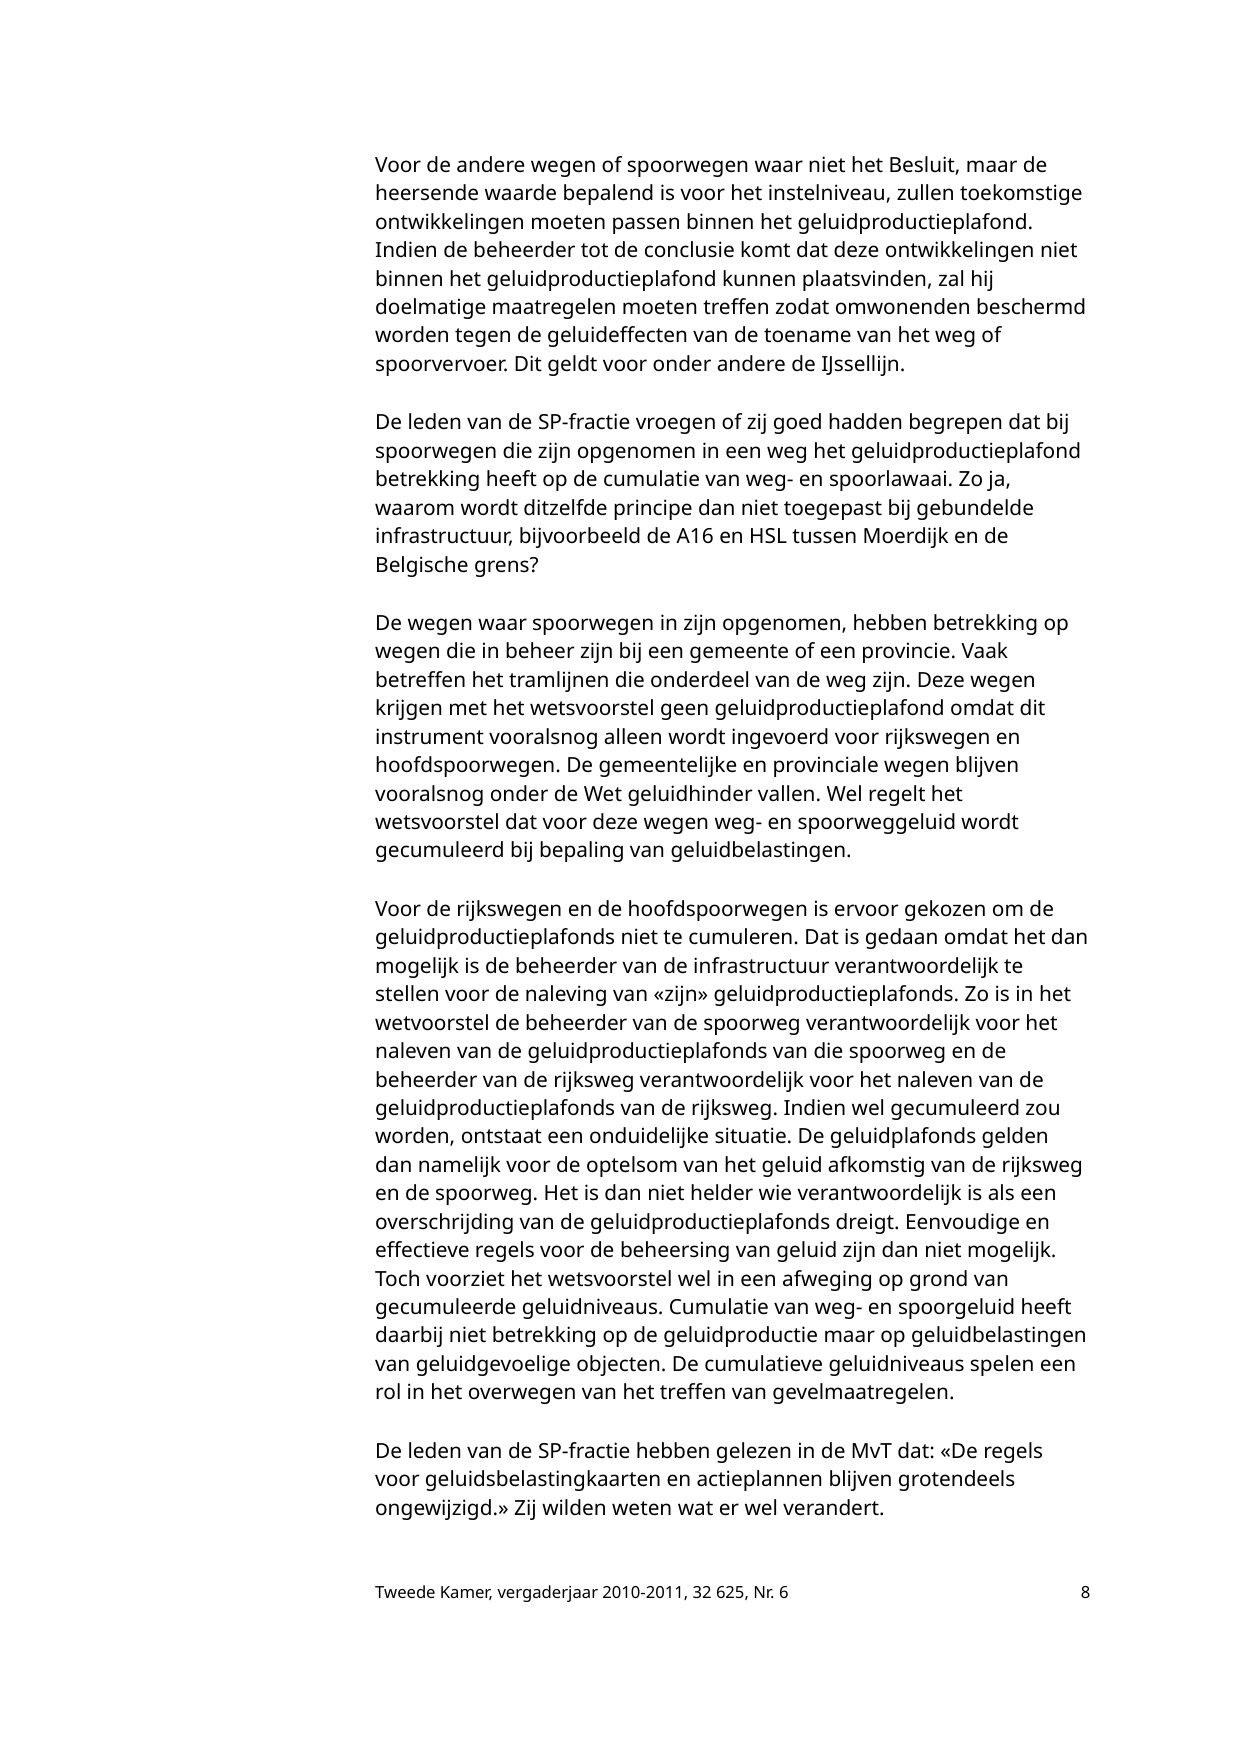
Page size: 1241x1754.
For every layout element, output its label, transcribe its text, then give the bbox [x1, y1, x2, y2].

text Voor de rijkswegen en de hoofdspoorwegen is ervoor gekozen om de geluidproductieplafonds niet te cumuleren. Dat is gedaan omdat het dan mogelijk is de beheerder van de infrastructuur verantwoordelijk te stellen voor de naleving van «zijn» geluidproductieplafonds. Zo is in het wetvoorstel de beheerder van de spoorweg verantwoordelijk voor het naleven van de geluidproductieplafonds van die spoorweg en de beheerder van de rijksweg verantwoordelijk voor het naleven van de geluidproductieplafonds van de rijksweg. Indien wel gecumuleerd zou worden, ontstaat een onduidelijke situatie. De geluidplafonds gelden dan namelijk voor de optelsom van het geluid afkomstig van de rijksweg en de spoorweg. Het is dan niet helder wie verantwoordelijk is als een overschrijding van de geluidproductieplafonds dreigt. Eenvoudige en effectieve regels voor de beheersing van geluid zijn dan niet mogelijk. Toch voorziet het wetsvoorstel wel in een afweging op grond van gecumuleerde geluidniveaus. Cumulatie van weg- en spoorgeluid heeft daarbij niet betrekking op de geluidproductie maar op geluidbelastingen van geluidgevoelige objecten. De cumulatieve geluidniveaus spelen een rol in het overwegen van het treffen van gevelmaatregelen. [375, 894, 1090, 1406]
text De leden van de SP-fractie vroegen of zij goed hadden begrepen dat bij spoorwegen die zijn opgenomen in een weg het geluidproductieplafond betrekking heeft op de cumulatie van weg- en spoorlawaai. Zo ja, waarom wordt ditzelfde principe dan niet toegepast bij gebundelde infrastructuur, bijvoorbeeld de A16 en HSL tussen Moerdijk en de Belgische grens? [375, 407, 1090, 578]
text De wegen waar spoorwegen in zijn opgenomen, hebben betrekking op wegen die in beheer zijn bij een gemeente of een provincie. Vaak betreffen het tramlijnen die onderdeel van de weg zijn. Deze wegen krijgen met het wetsvoorstel geen geluidproductieplafond omdat dit instrument vooralsnog alleen wordt ingevoerd voor rijkswegen en hoofdspoorwegen. De gemeentelijke en provinciale wegen blijven vooralsnog onder de Wet geluidhinder vallen. Wel regelt het wetsvoorstel dat voor deze wegen weg- en spoorweggeluid wordt gecumuleerd bij bepaling van geluidbelastingen. [375, 608, 1090, 864]
text Voor de andere wegen of spoorwegen waar niet het Besluit, maar de heersende waarde bepalend is voor het instelniveau, zullen toekomstige ontwikkelingen moeten passen binnen het geluidproductieplafond. Indien de beheerder tot de conclusie komt dat deze ontwikkelingen niet binnen het geluidproductieplafond kunnen plaatsvinden, zal hij doelmatige maatregelen moeten treffen zodat omwonenden beschermd worden tegen de geluideffecten van de toename van het weg of spoorvervoer. Dit geldt voor onder andere de IJssellijn. [375, 150, 1090, 377]
text De leden van de SP-fractie hebben gelezen in de MvT dat: «De regels voor geluidsbelastingkaarten en actieplannen blijven grotendeels ongewijzigd.» Zij wilden weten wat er wel verandert. [375, 1436, 1090, 1521]
